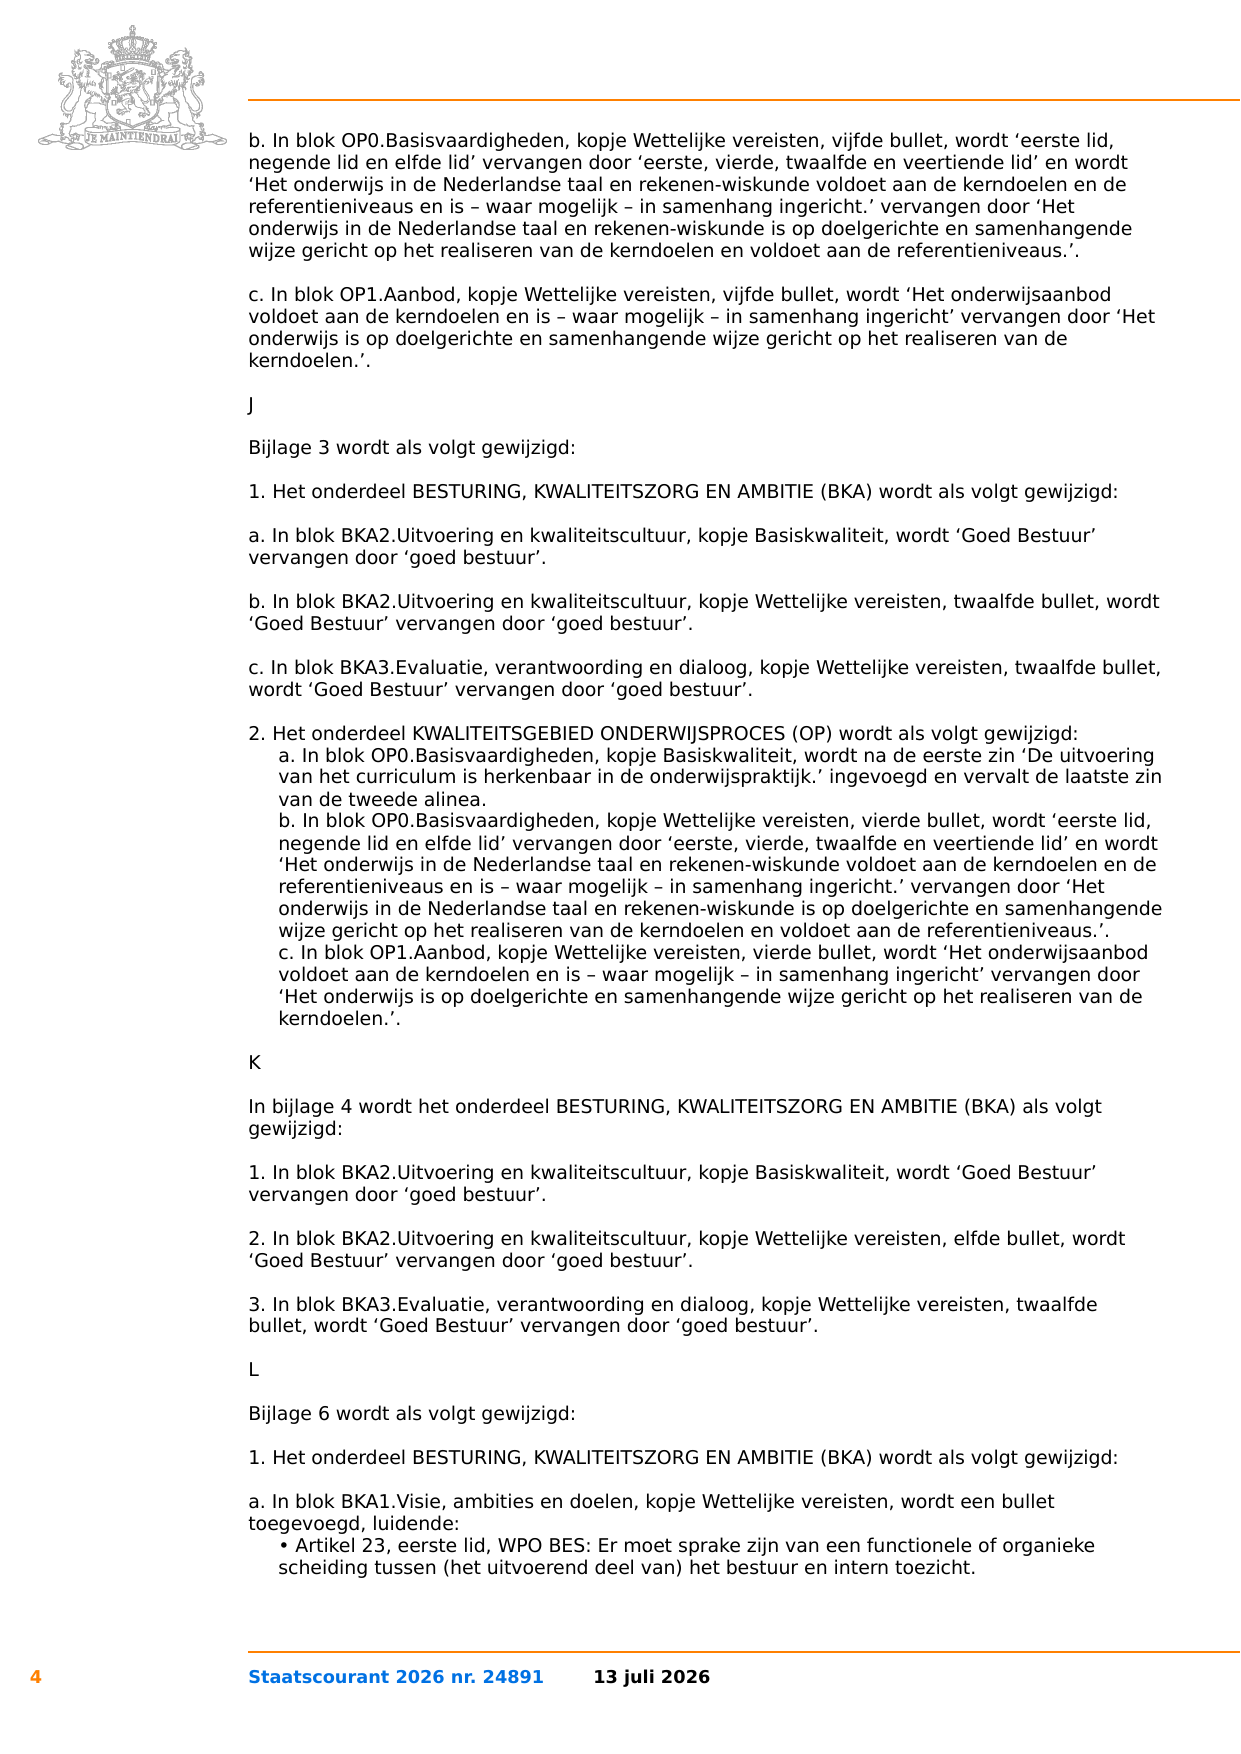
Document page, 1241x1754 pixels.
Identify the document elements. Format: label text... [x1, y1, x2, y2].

text b. In blok BKA2.Uitvoering en kwaliteitscultuur, kopje Wettelijke vereisten, twaalfde bullet, wordt ‘Goed Bestuur’ vervangen door ‘goed bestuur’. [248, 591, 1163, 635]
text a. In blok OP0.Basisvaardigheden, kopje Basiskwaliteit, wordt na de eerste zin ‘De uitvoering van het curriculum is herkenbaar in de onderwijspraktijk.’ ingevoegd en vervalt de laatste zin van de tweede alinea. [278, 744, 1163, 810]
text 1. Het onderdeel BESTURING, KWALITEITSZORG EN AMBITIE (BKA) wordt als volgt gewijzigd: [248, 481, 1163, 503]
text a. In blok BKA2.Uitvoering en kwaliteitscultuur, kopje Basiskwaliteit, wordt ‘Goed Bestuur’ vervangen door ‘goed bestuur’. [248, 525, 1163, 569]
text J [248, 393, 1163, 415]
text K [248, 1052, 1163, 1074]
text • Artikel 23, eerste lid, WPO BES: Er moet sprake zijn van een functionele of organieke scheiding tussen (het uitvoerend deel van) het bestuur en intern toezicht. [278, 1535, 1163, 1579]
text L [248, 1359, 1163, 1381]
picture [38, 25, 227, 150]
text In bijlage 4 wordt het onderdeel BESTURING, KWALITEITSZORG EN AMBITIE (BKA) als volgt gewijzigd: [248, 1096, 1163, 1140]
text 3. In blok BKA3.Evaluatie, verantwoording en dialoog, kopje Wettelijke vereisten, twaalfde bullet, wordt ‘Goed Bestuur’ vervangen door ‘goed bestuur’. [248, 1293, 1163, 1337]
text Bijlage 6 wordt als volgt gewijzigd: [248, 1403, 1163, 1425]
text 2. In blok BKA2.Uitvoering en kwaliteitscultuur, kopje Wettelijke vereisten, elfde bullet, wordt ‘Goed Bestuur’ vervangen door ‘goed bestuur’. [248, 1228, 1163, 1272]
text 1. Het onderdeel BESTURING, KWALITEITSZORG EN AMBITIE (BKA) wordt als volgt gewijzigd: [248, 1447, 1163, 1469]
text 2. Het onderdeel KWALITEITSGEBIED ONDERWIJSPROCES (OP) wordt als volgt gewijzigd: [248, 722, 1163, 744]
text b. In blok OP0.Basisvaardigheden, kopje Wettelijke vereisten, vierde bullet, wordt ‘eerste lid, negende lid en elfde lid’ vervangen door ‘eerste, vierde, twaalfde en veertiende lid’ en wordt ‘Het onderwijs in de Nederlandse taal en rekenen-wiskunde voldoet aan de kerndoelen en de referentieniveaus en is – waar mogelijk – in samenhang ingericht.’ vervangen door ‘Het onderwijs in de Nederlandse taal en rekenen-wiskunde is op doelgerichte en samenhangende wijze gericht op het realiseren van de kerndoelen en voldoet aan de referentieniveaus.’. [278, 810, 1163, 942]
text 1. In blok BKA2.Uitvoering en kwaliteitscultuur, kopje Basiskwaliteit, wordt ‘Goed Bestuur’ vervangen door ‘goed bestuur’. [248, 1162, 1163, 1206]
text c. In blok OP1.Aanbod, kopje Wettelijke vereisten, vijfde bullet, wordt ‘Het onderwijsaanbod voldoet aan de kerndoelen en is – waar mogelijk – in samenhang ingericht’ vervangen door ‘Het onderwijs is op doelgerichte en samenhangende wijze gericht op het realiseren van de kerndoelen.’. [248, 284, 1163, 372]
text c. In blok OP1.Aanbod, kopje Wettelijke vereisten, vierde bullet, wordt ‘Het onderwijsaanbod voldoet aan de kerndoelen en is – waar mogelijk – in samenhang ingericht’ vervangen door ‘Het onderwijs is op doelgerichte en samenhangende wijze gericht op het realiseren van de kerndoelen.’. [278, 942, 1163, 1030]
text c. In blok BKA3.Evaluatie, verantwoording en dialoog, kopje Wettelijke vereisten, twaalfde bullet, wordt ‘Goed Bestuur’ vervangen door ‘goed bestuur’. [248, 657, 1163, 701]
text a. In blok BKA1.Visie, ambities en doelen, kopje Wettelijke vereisten, wordt een bullet toegevoegd, luidende: [248, 1491, 1163, 1535]
text Bijlage 3 wordt als volgt gewijzigd: [248, 437, 1163, 459]
text b. In blok OP0.Basisvaardigheden, kopje Wettelijke vereisten, vijfde bullet, wordt ‘eerste lid, negende lid en elfde lid’ vervangen door ‘eerste, vierde, twaalfde en veertiende lid’ en wordt ‘Het onderwijs in de Nederlandse taal en rekenen-wiskunde voldoet aan de kerndoelen en de referentieniveaus en is – waar mogelijk – in samenhang ingericht.’ vervangen door ‘Het onderwijs in de Nederlandse taal en rekenen-wiskunde is op doelgerichte en samenhangende wijze gericht op het realiseren van de kerndoelen en voldoet aan de referentieniveaus.’. [248, 130, 1163, 262]
